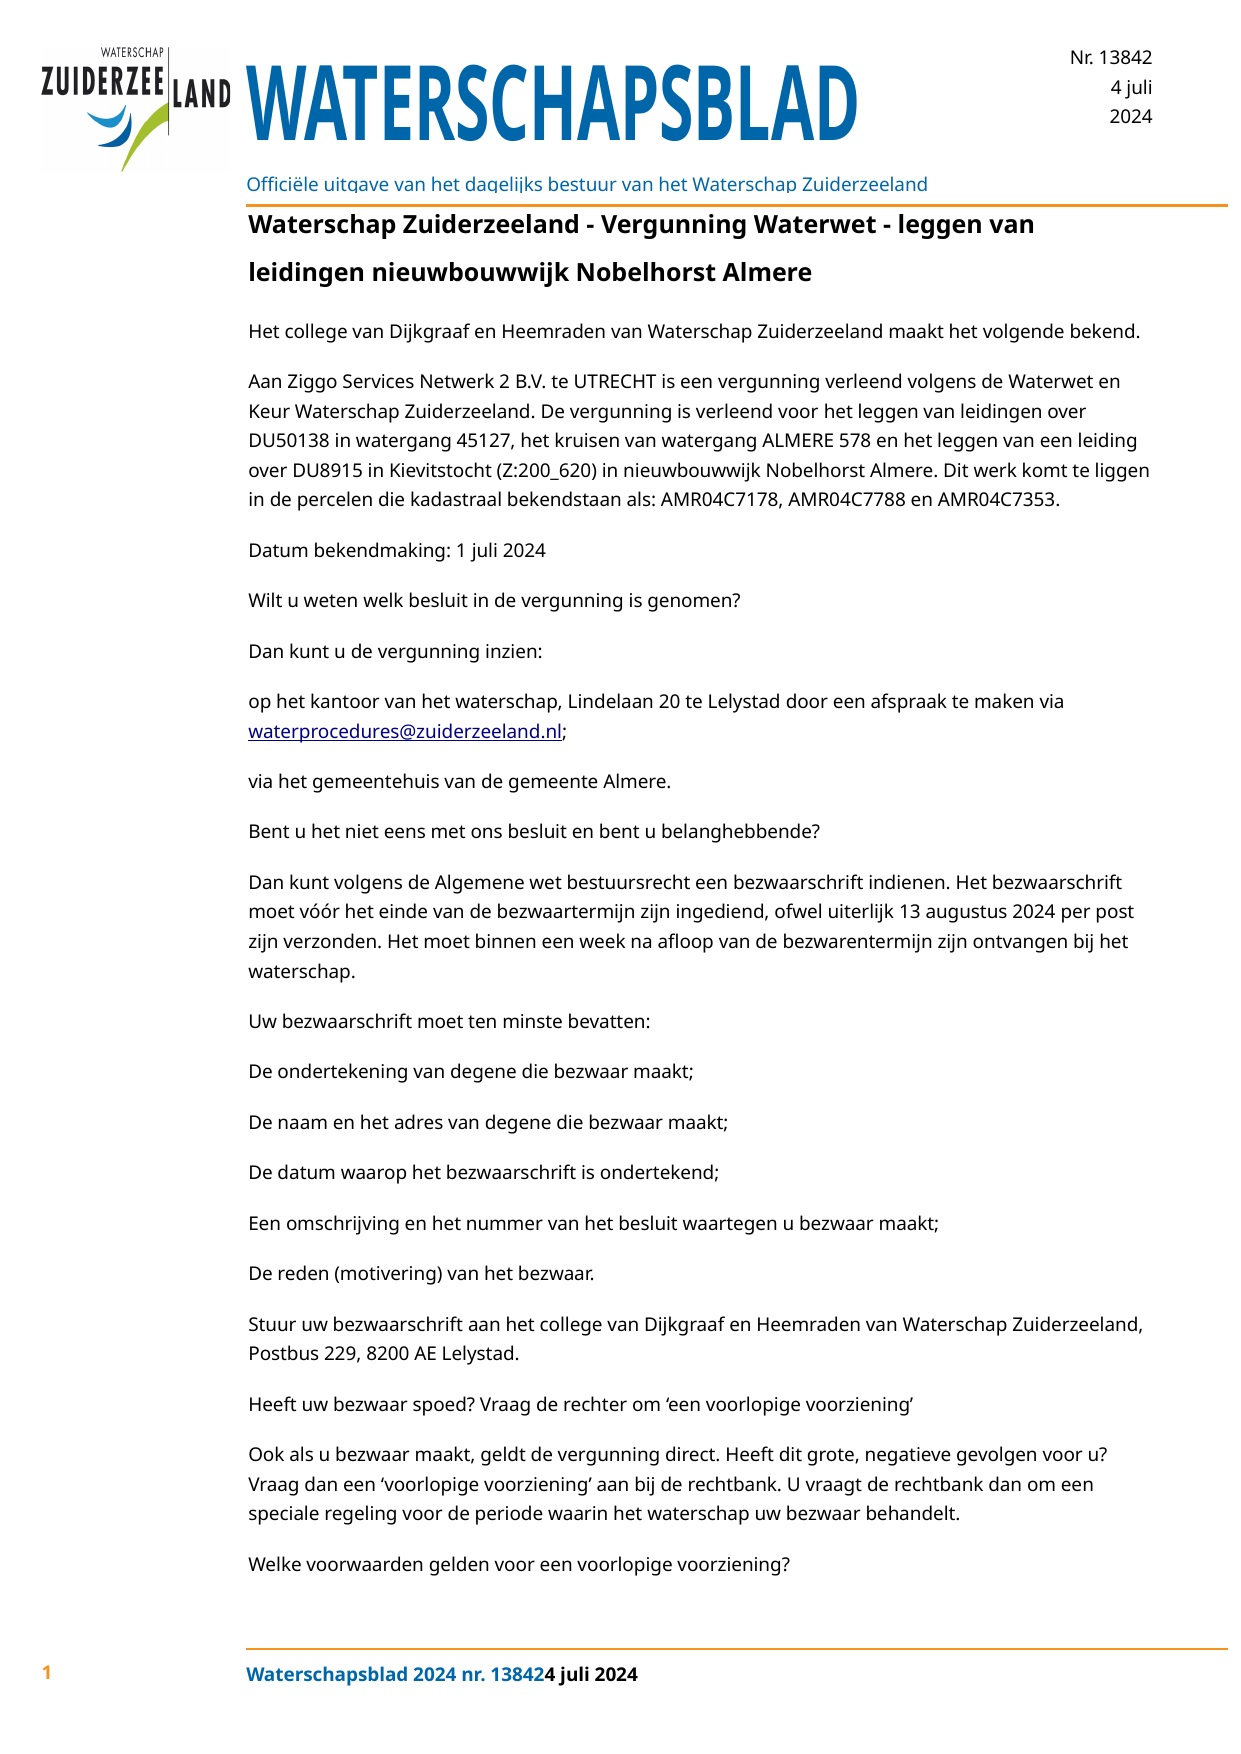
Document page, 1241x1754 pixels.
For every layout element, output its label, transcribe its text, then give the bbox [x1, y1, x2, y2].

text Stuur uw bezwaarschrift aan het college van Dijkgraaf en Heemraden van Waterschap Zuiderzeeland, Postbus 229, 8200 AE Lelystad. [248, 1311, 1152, 1366]
text Uw bezwaarschrift moet ten minste bevatten: [248, 1008, 1152, 1034]
text Dan kunt u de vergunning inzien: [248, 638, 1152, 664]
picture [41, 47, 231, 172]
text via het gemeentehuis van de gemeente Almere. [248, 768, 1152, 794]
text Welke voorwaarden gelden voor een voorlopige voorziening? [248, 1551, 1152, 1577]
text Aan Ziggo Services Netwerk 2 B.V. te UTRECHT is een vergunning verleend volgens de Waterwet en Keur Waterschap Zuiderzeeland. De vergunning is verleend voor het leggen van leidingen over DU50138 in watergang 45127, het kruisen van watergang ALMERE 578 en het leggen van een leiding over DU8915 in Kievitstocht (Z:200_620) in nieuwbouwwijk Nobelhorst Almere. Dit werk komt te liggen in de percelen die kadastraal bekendstaan als: AMR04C7178, AMR04C7788 en AMR04C7353. [248, 368, 1152, 512]
text Heeft uw bezwaar spoed? Vraag de rechter om ‘een voorlopige voorziening’ [248, 1391, 1152, 1417]
text De reden (motivering) van het bezwaar. [248, 1260, 1152, 1286]
text De ondertekening van degene die bezwaar maakt; [248, 1059, 1152, 1084]
text De datum waarop het bezwaarschrift is ondertekend; [248, 1159, 1152, 1185]
text Waterschap Zuiderzeeland - Vergunning Waterwet - leggen van leidingen nieuwbouwwijk Nobelhorst Almere [248, 207, 1152, 288]
text Een omschrijving en het nummer van het besluit waartegen u bezwaar maakt; [248, 1210, 1152, 1236]
text De naam en het adres van degene die bezwaar maakt; [248, 1109, 1152, 1135]
text Ook als u bezwaar maakt, geldt de vergunning direct. Heeft dit grote, negatieve gevolgen voor u? Vraag dan een ‘voorlopige voorziening’ aan bij de rechtbank. U vraagt de rechtbank dan om een speciale regeling voor de periode waarin het waterschap uw bezwaar behandelt. [248, 1441, 1152, 1526]
text Wilt u weten welk besluit in de vergunning is genomen? [248, 587, 1152, 613]
text op het kantoor van het waterschap, Lindelaan 20 te Lelystad door een afspraak te maken via waterprocedures@zuiderzeeland.nl; [248, 688, 1152, 744]
text Het college van Dijkgraaf en Heemraden van Waterschap Zuiderzeeland maakt het volgende bekend. [248, 318, 1152, 344]
text Dan kunt volgens de Algemene wet bestuursrecht een bezwaarschrift indienen. Het bezwaarschrift moet vóór het einde van de bezwaartermijn zijn ingediend, ofwel uiterlijk 13 augustus 2024 per post zijn verzonden. Het moet binnen een week na afloop van de bezwarentermijn zijn ontvangen bij het waterschap. [248, 869, 1152, 984]
text Bent u het niet eens met ons besluit en bent u belanghebbende? [248, 819, 1152, 844]
text Datum bekendmaking: 1 juli 2024 [248, 537, 1152, 563]
